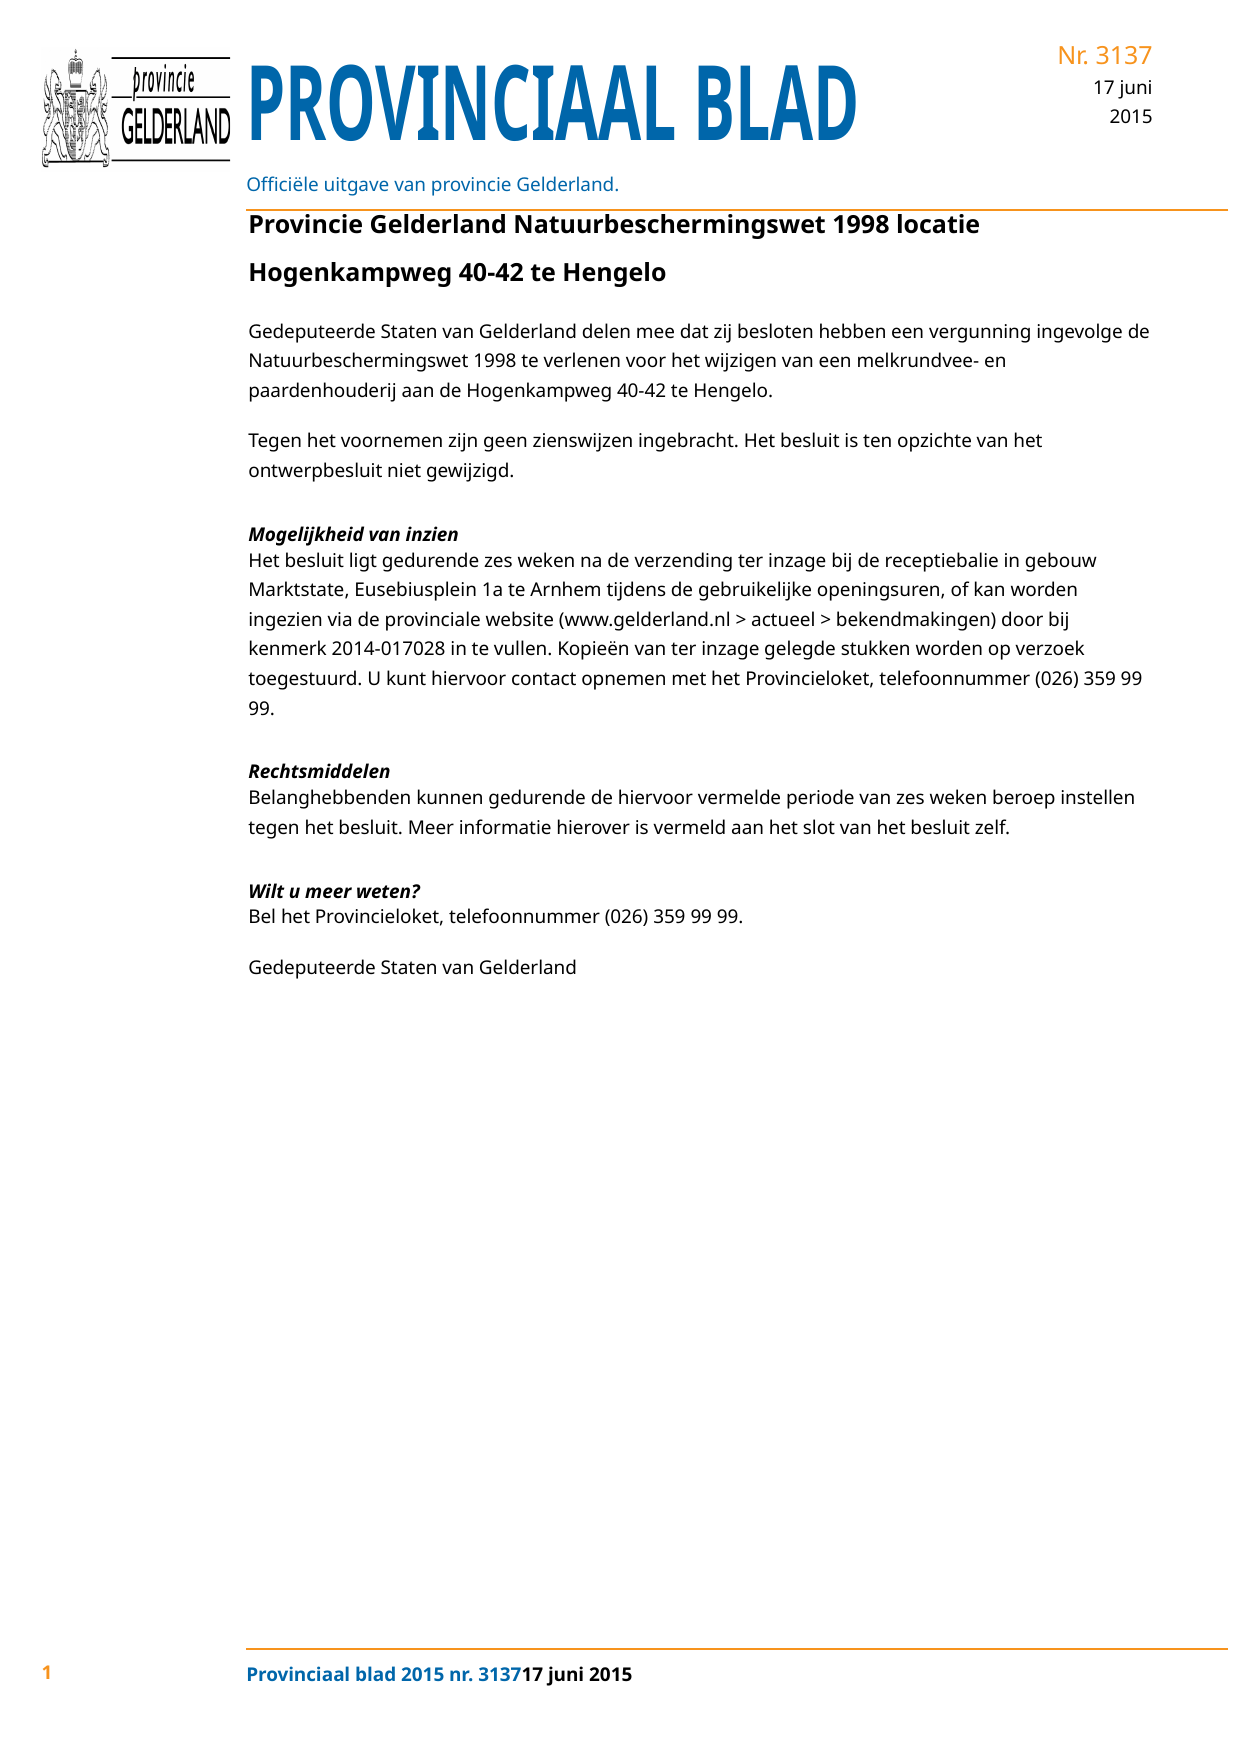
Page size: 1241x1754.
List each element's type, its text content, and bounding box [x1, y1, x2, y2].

text Belanghebbenden kunnen gedurende de hiervoor vermelde periode van zes weken beroep instellen tegen het besluit. Meer informatie hierover is vermeld aan het slot van het besluit zelf. [248, 784, 1152, 840]
text Rechtsmiddelen [248, 759, 1152, 784]
text Gedeputeerde Staten van Gelderland [248, 954, 1152, 980]
text Tegen het voornemen zijn geen zienswijzen ingebracht. Het besluit is ten opzichte van het ontwerpbesluit niet gewijzigd. [248, 427, 1152, 483]
text Provincie Gelderland Natuurbeschermingswet 1998 locatie Hogenkampweg 40-42 te Hengelo [248, 211, 1152, 288]
text Mogelijkheid van inzien [248, 521, 1152, 547]
text Gedeputeerde Staten van Gelderland delen mee dat zij besloten hebben een vergunning ingevolge de Natuurbeschermingswet 1998 te verlenen voor het wijzigen van een melkrundvee- en paardenhouderij aan de Hogenkampweg 40-42 te Hengelo. [248, 318, 1152, 403]
text Wilt u meer weten? [248, 878, 1152, 904]
text Bel het Provincieloket, telefoonnummer (026) 359 99 99. [248, 904, 1152, 929]
picture [41, 47, 231, 172]
text Het besluit ligt gedurende zes weken na de verzending ter inzage bij de receptiebalie in gebouw Marktstate, Eusebiusplein 1a te Arnhem tijdens de gebruikelijke openingsuren, of kan worden ingezien via de provinciale website (www.gelderland.nl > actueel > bekendmakingen) door bij kenmerk 2014-017028 in te vullen. Kopieën van ter inzage gelegde stukken worden op verzoek toegestuurd. U kunt hiervoor contact opnemen met het Provincieloket, telefoonnummer (026) 359 99 99. [248, 547, 1152, 720]
